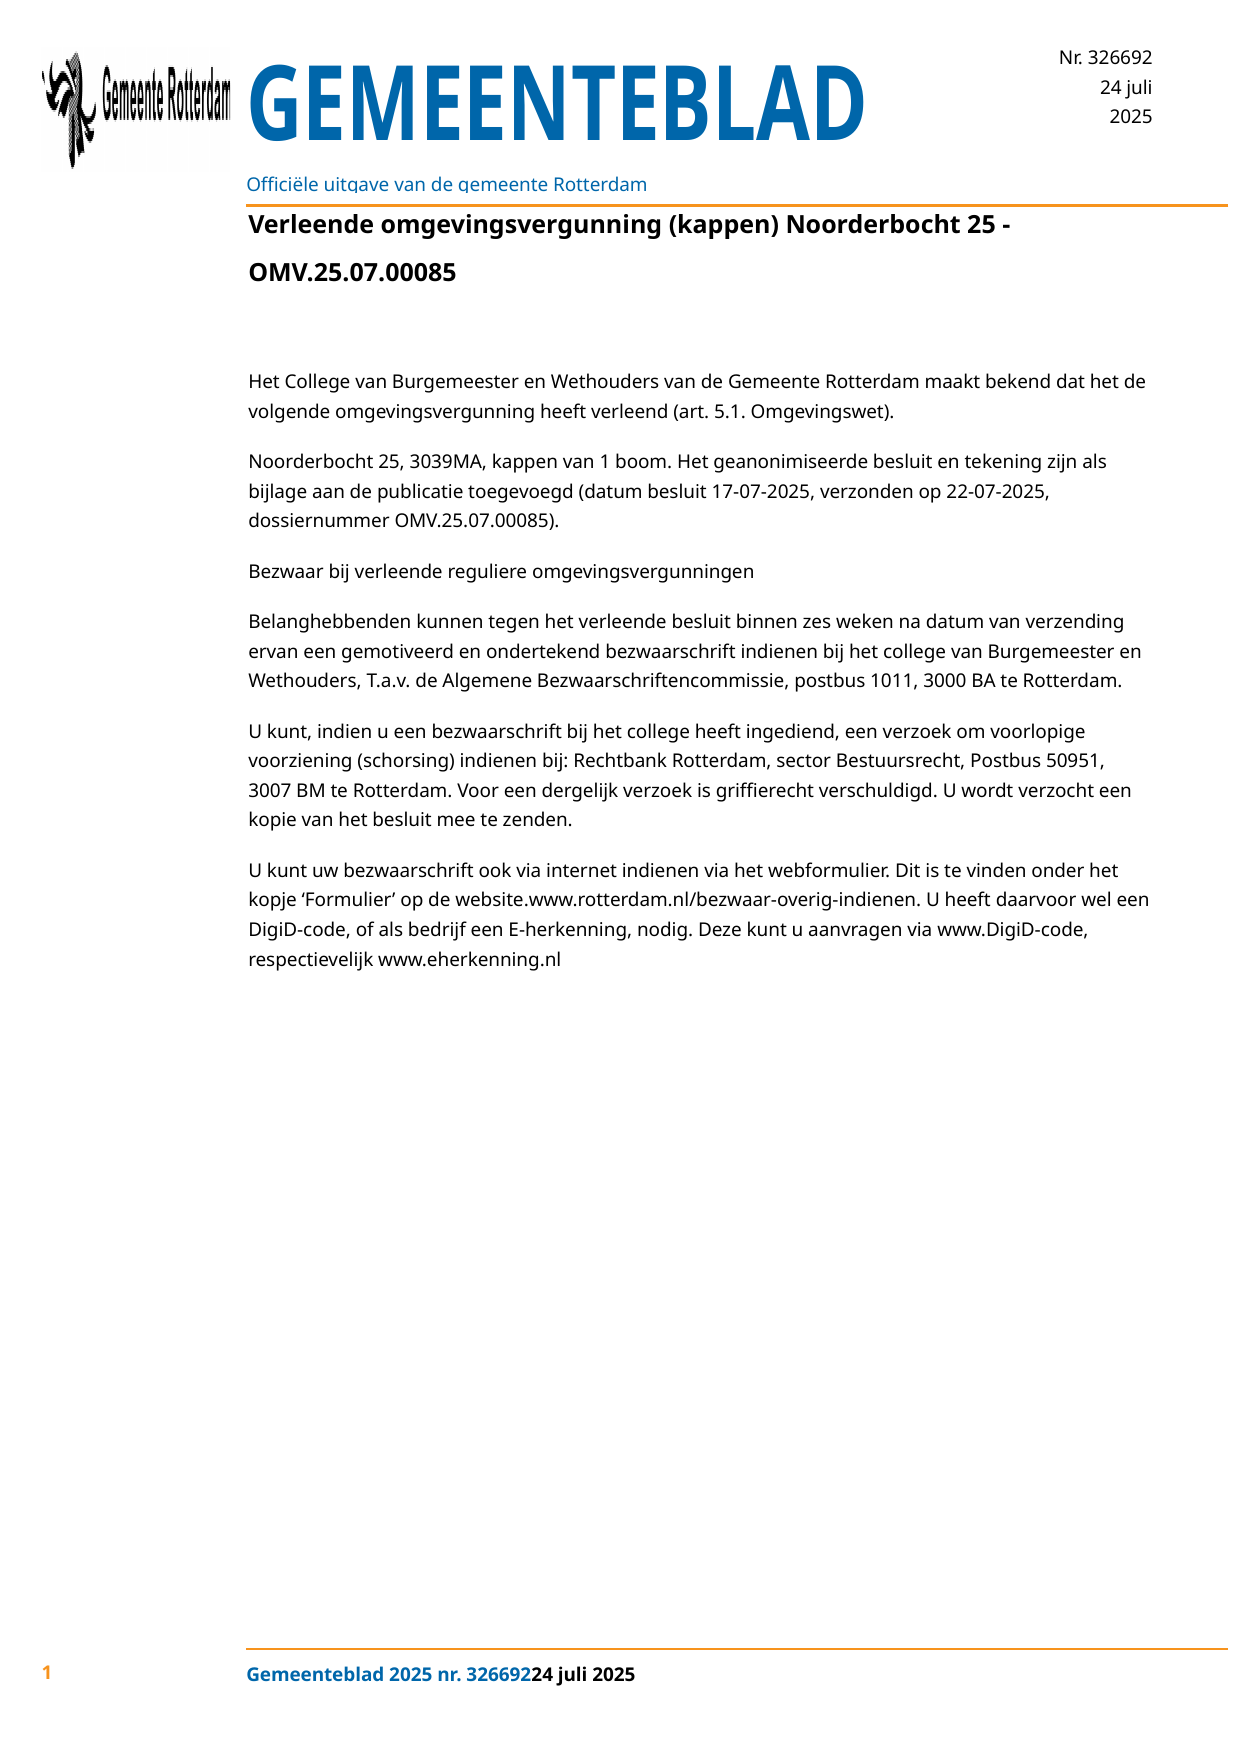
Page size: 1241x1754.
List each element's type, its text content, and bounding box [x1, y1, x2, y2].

text U kunt, indien u een bezwaarschrift bij het college heeft ingediend, een verzoek om voorlopige voorziening (schorsing) indienen bij: Rechtbank Rotterdam, sector Bestuursrecht, Postbus 50951, 3007 BM te Rotterdam. Voor een dergelijk verzoek is griffierecht verschuldigd. U wordt verzocht een kopie van het besluit mee te zenden. [248, 718, 1152, 832]
text Noorderbocht 25, 3039MA, kappen van 1 boom. Het geanonimiseerde besluit en tekening zijn als bijlage aan de publicatie toegevoegd (datum besluit 17-07-2025, verzonden op 22-07-2025, dossiernummer OMV.25.07.00085). [248, 448, 1152, 533]
picture [41, 47, 231, 172]
text U kunt uw bezwaarschrift ook via internet indienen via het webformulier. Dit is te vinden onder het kopje ‘Formulier’ op de website.www.rotterdam.nl/bezwaar-overig-indienen. U heeft daarvoor wel een DigiD-code, of als bedrijf een E-herkenning, nodig. Deze kunt u aanvragen via www.DigiD-code, respectievelijk www.eherkenning.nl [248, 857, 1152, 972]
text Het College van Burgemeester en Wethouders van de Gemeente Rotterdam maakt bekend dat het de volgende omgevingsvergunning heeft verleend (art. 5.1. Omgevingswet). [248, 368, 1152, 424]
text Bezwaar bij verleende reguliere omgevingsvergunningen [248, 558, 1152, 584]
text Belanghebbenden kunnen tegen het verleende besluit binnen zes weken na datum van verzending ervan een gemotiveerd en ondertekend bezwaarschrift indienen bij het college van Burgemeester en Wethouders, T.a.v. de Algemene Bezwaarschriftencommissie, postbus 1011, 3000 BA te Rotterdam. [248, 608, 1152, 693]
text Verleende omgevingsvergunning (kappen) Noorderbocht 25 - OMV.25.07.00085 [248, 207, 1152, 288]
